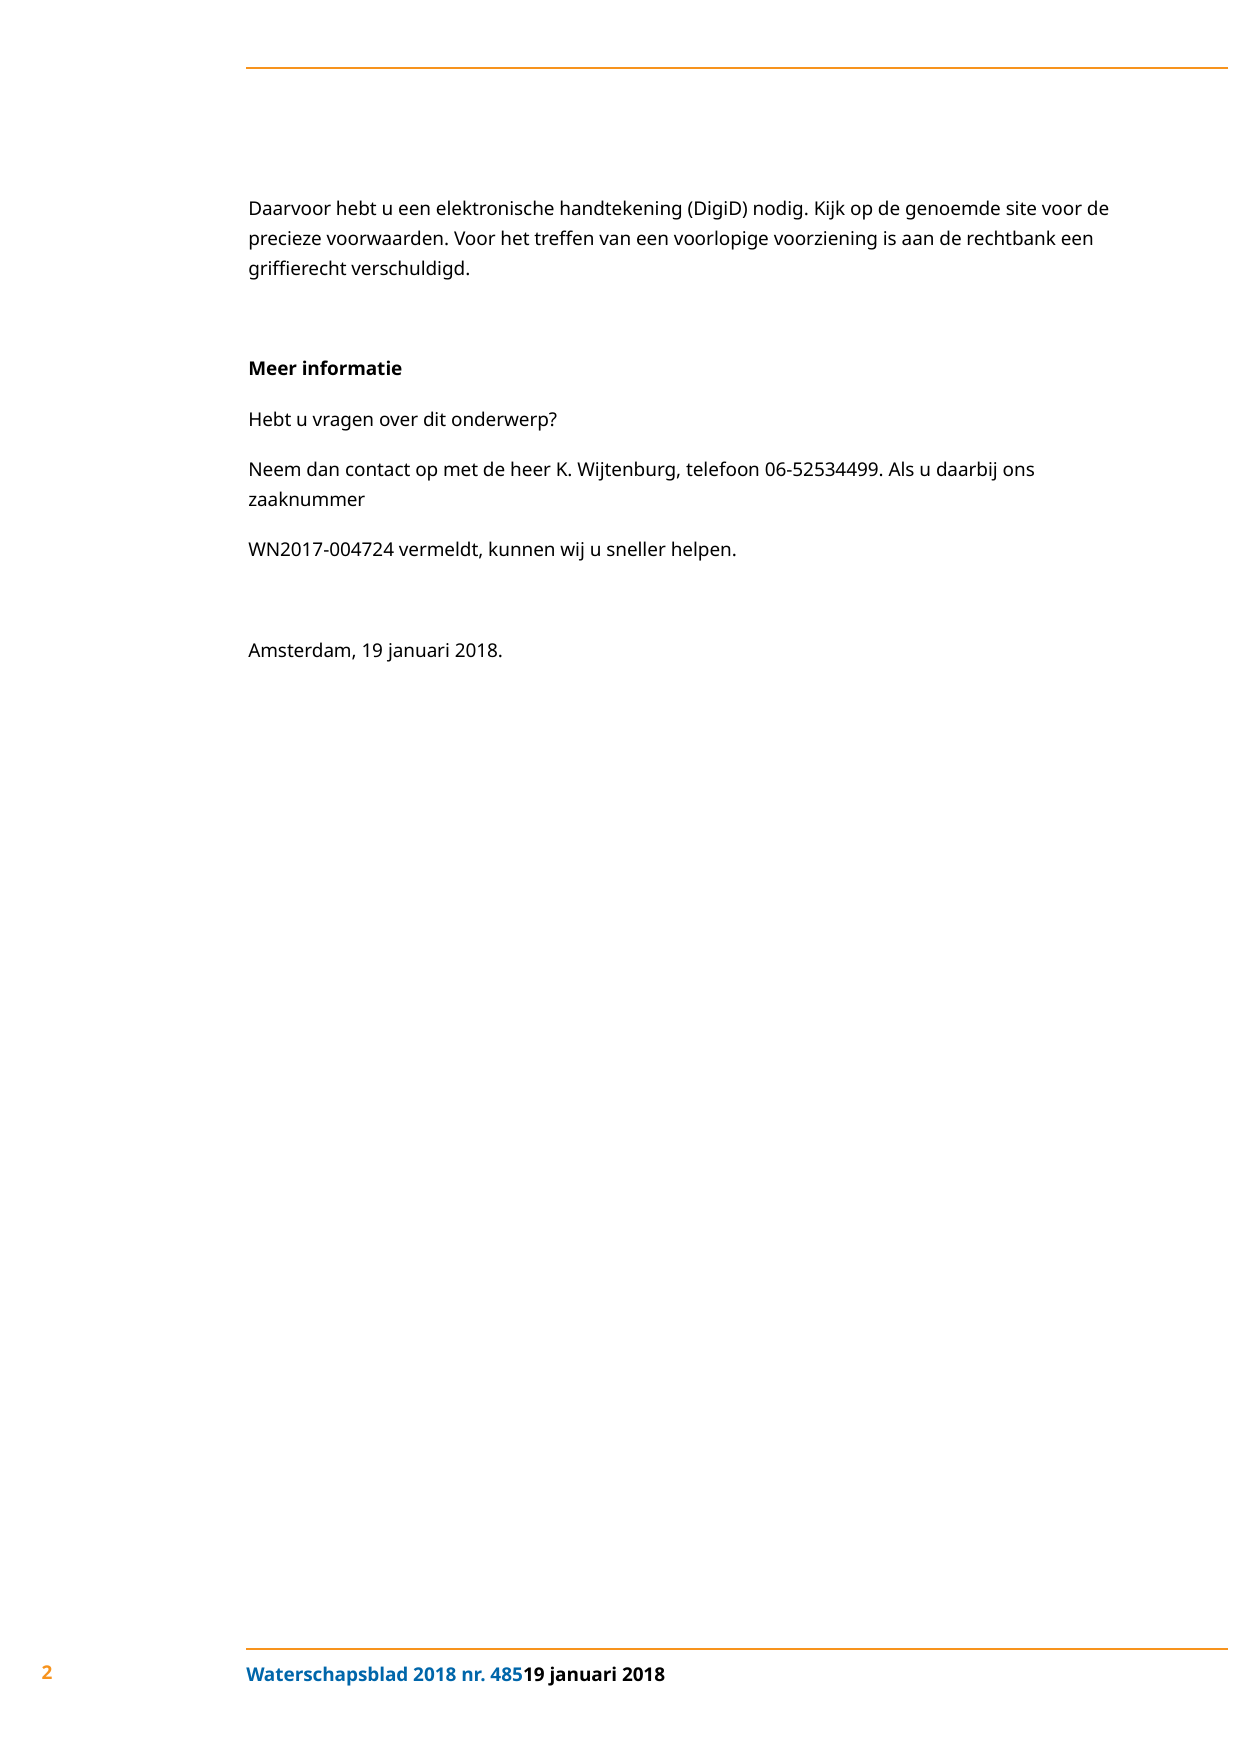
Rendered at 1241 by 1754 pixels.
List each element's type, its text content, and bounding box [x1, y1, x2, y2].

text Meer informatie [248, 356, 1152, 381]
text Hebt u vragen over dit onderwerp? [248, 406, 1152, 432]
picture [41, 47, 231, 172]
text WN2017-004724 vermeldt, kunnen wij u sneller helpen. [248, 536, 1152, 562]
text Daarvoor hebt u een elektronische handtekening (DigiD) nodig. Kijk op de genoemde site voor de precieze voorwaarden. Voor het treffen van een voorlopige voorziening is aan de rechtbank een griffierecht verschuldigd. [248, 196, 1152, 281]
text Neem dan contact op met de heer K. Wijtenburg, telefoon 06-52534499. Als u daarbij ons zaaknummer [248, 456, 1152, 512]
text Amsterdam, 19 januari 2018. [248, 637, 1152, 663]
